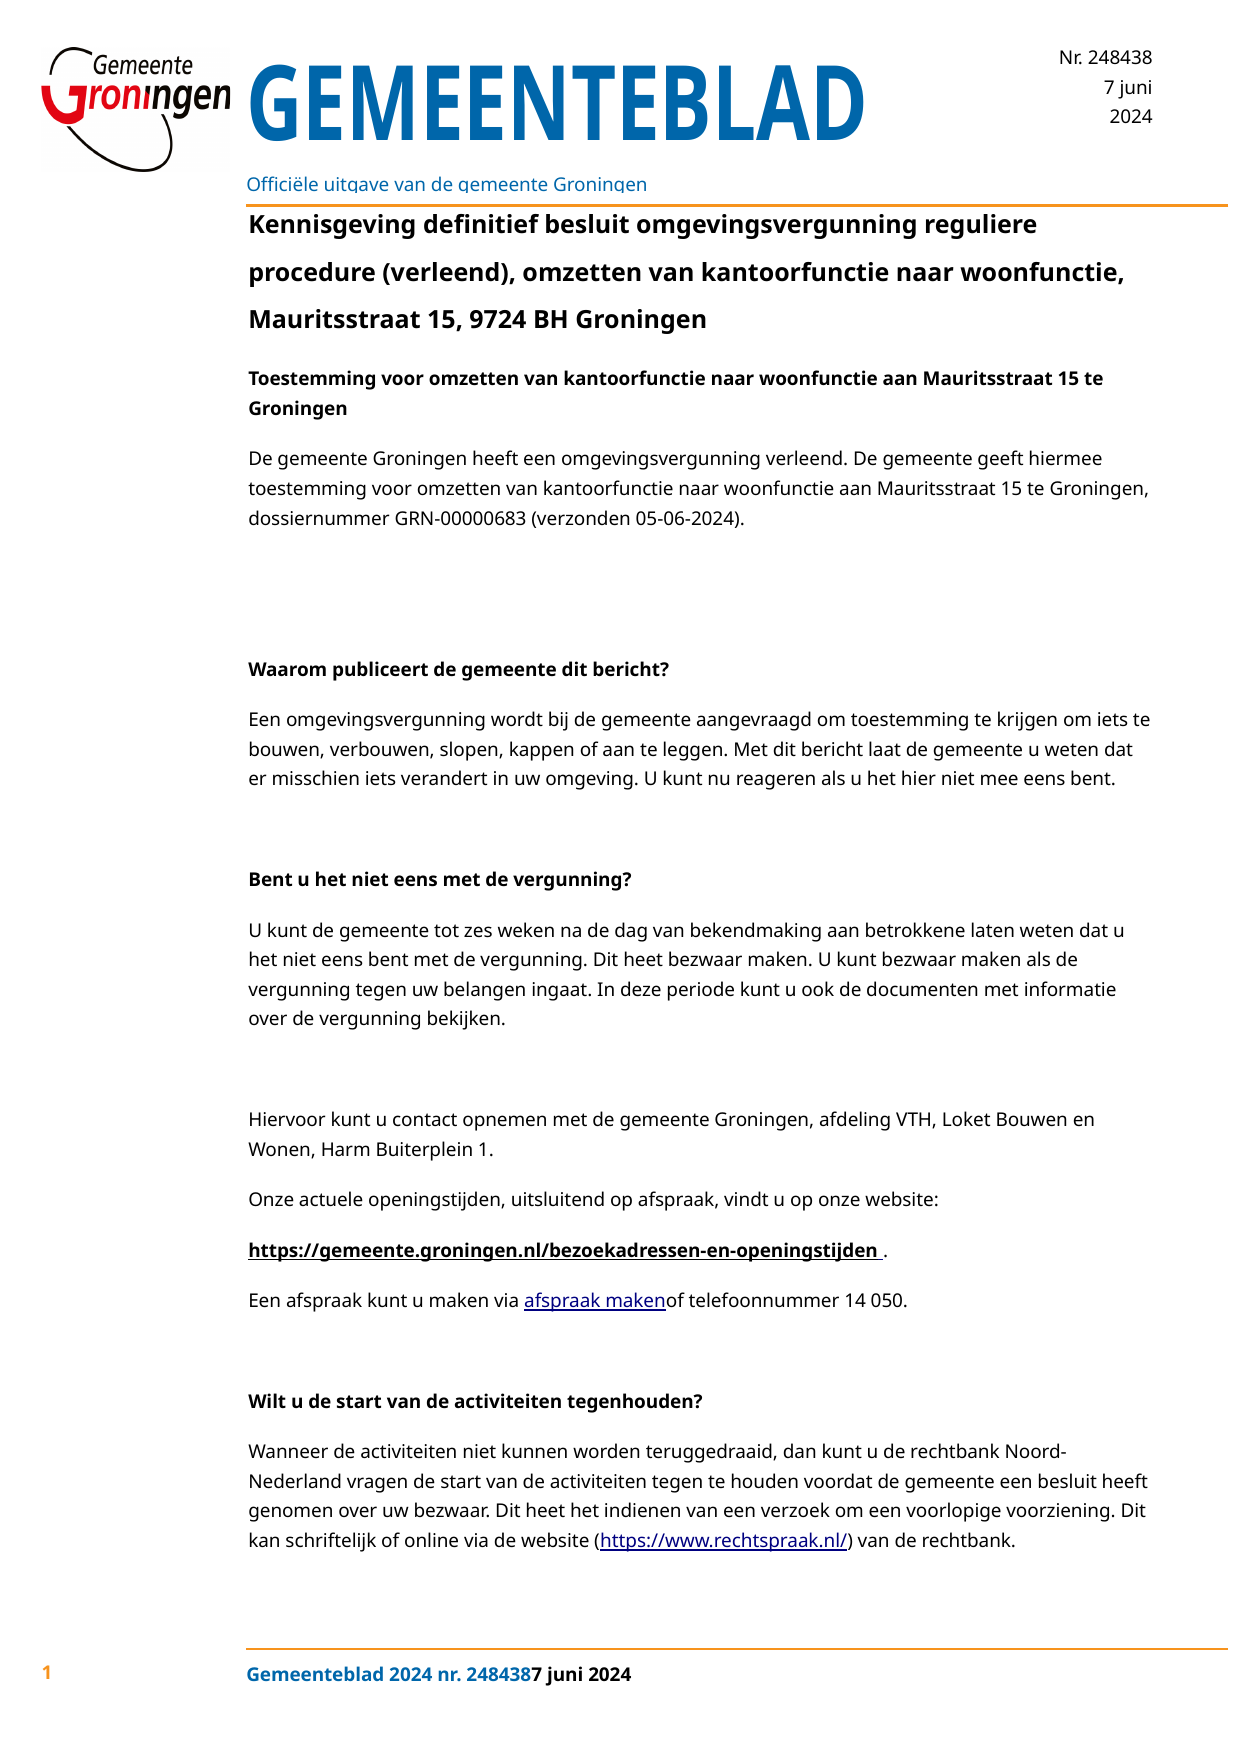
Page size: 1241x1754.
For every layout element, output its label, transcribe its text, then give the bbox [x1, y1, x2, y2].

text De gemeente Groningen heeft een omgevingsvergunning verleend. De gemeente geeft hiermee toestemming voor omzetten van kantoorfunctie naar woonfunctie aan Mauritsstraat 15 te Groningen, dossiernummer GRN-00000683 (verzonden 05-06-2024). [248, 446, 1152, 530]
text Waarom publiceert de gemeente dit bericht? [248, 656, 1152, 682]
text Onze actuele openingstijden, uitsluitend op afspraak, vindt u op onze website: [248, 1186, 1152, 1212]
text Hiervoor kunt u contact opnemen met de gemeente Groningen, afdeling VTH, Loket Bouwen en Wonen, Harm Buiterplein 1. [248, 1106, 1152, 1162]
picture [41, 47, 231, 172]
text Kennisgeving definitief besluit omgevingsvergunning reguliere procedure (verleend), omzetten van kantoorfunctie naar woonfunctie, Mauritsstraat 15, 9724 BH Groningen [248, 207, 1152, 336]
text U kunt de gemeente tot zes weken na de dag van bekendmaking aan betrokkene laten weten dat u het niet eens bent met de vergunning. Dit heet bezwaar maken. U kunt bezwaar maken als de vergunning tegen uw belangen ingaat. In deze periode kunt u ook de documenten met informatie over de vergunning bekijken. [248, 917, 1152, 1031]
text Wanneer de activiteiten niet kunnen worden teruggedraaid, dan kunt u de rechtbank Noord-Nederland vragen de start van de activiteiten tegen te houden voordat de gemeente een besluit heeft genomen over uw bezwaar. Dit heet het indienen van een verzoek om een voorlopige voorziening. Dit kan schriftelijk of online via de website (https://www.rechtspraak.nl/) van de rechtbank. [248, 1438, 1152, 1553]
text Een afspraak kunt u maken via afspraak makenof telefoonnummer 14 050. [248, 1287, 1152, 1313]
text Bent u het niet eens met de vergunning? [248, 866, 1152, 892]
text https://gemeente.groningen.nl/bezoekadressen-en-openingstijden . [248, 1237, 1152, 1262]
text Toestemming voor omzetten van kantoorfunctie naar woonfunctie aan Mauritsstraat 15 te Groningen [248, 366, 1152, 421]
text Een omgevingsvergunning wordt bij de gemeente aangevraagd om toestemming te krijgen om iets te bouwen, verbouwen, slopen, kappen of aan te leggen. Met dit bericht laat de gemeente u weten dat er misschien iets verandert in uw omgeving. U kunt nu reageren als u het hier niet mee eens bent. [248, 706, 1152, 791]
text Wilt u de start van de activiteiten tegenhouden? [248, 1388, 1152, 1414]
